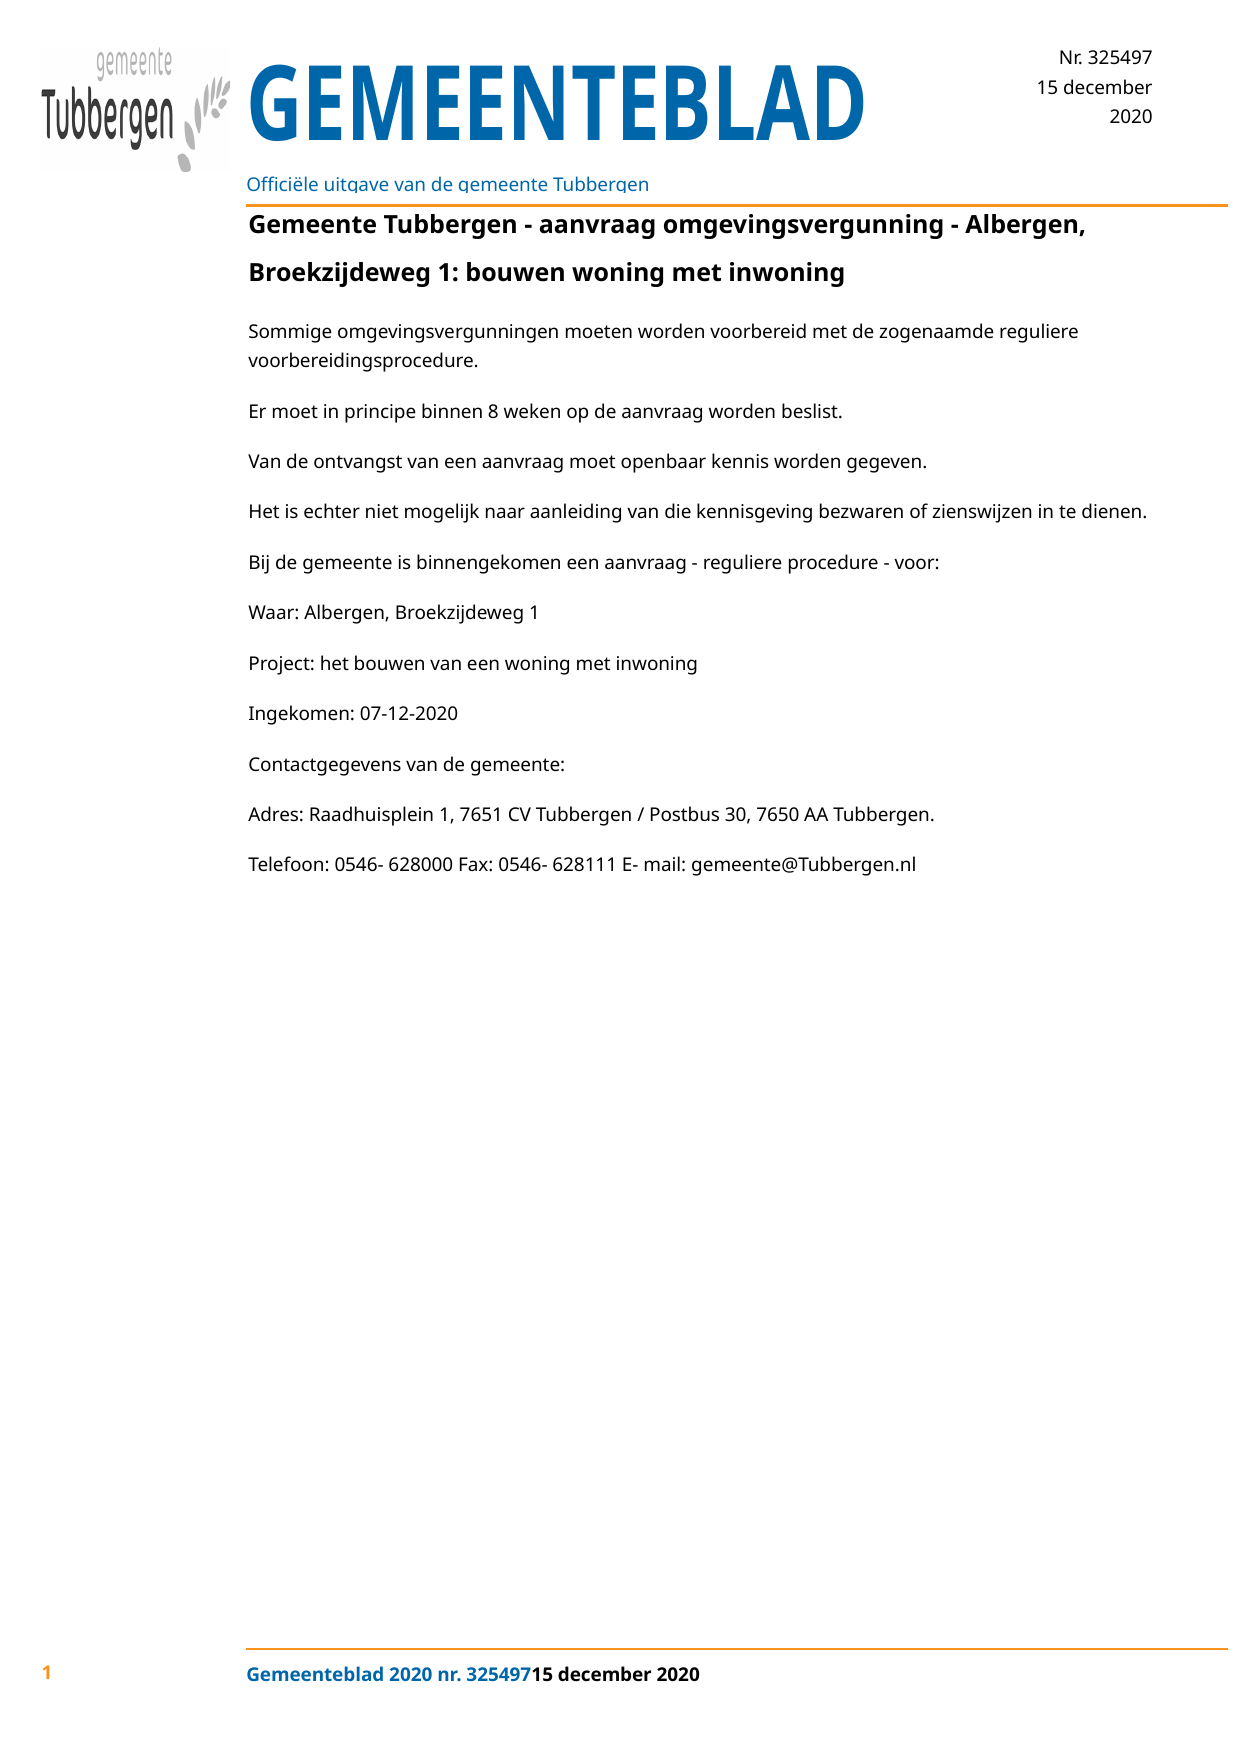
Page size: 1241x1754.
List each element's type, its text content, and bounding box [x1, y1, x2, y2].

text Gemeente Tubbergen - aanvraag omgevingsvergunning - Albergen, Broekzijdeweg 1: bouwen woning met inwoning [248, 207, 1152, 288]
text Het is echter niet mogelijk naar aanleiding van die kennisgeving bezwaren of zienswijzen in te dienen. [248, 499, 1152, 524]
text Waar: Albergen, Broekzijdeweg 1 [248, 599, 1152, 625]
text Adres: Raadhuisplein 1, 7651 CV Tubbergen / Postbus 30, 7650 AA Tubbergen. [248, 801, 1152, 827]
text Project: het bouwen van een woning met inwoning [248, 650, 1152, 676]
text Van de ontvangst van een aanvraag moet openbaar kennis worden gegeven. [248, 448, 1152, 474]
text Er moet in principe binnen 8 weken op de aanvraag worden beslist. [248, 398, 1152, 424]
picture [41, 47, 231, 172]
text Bij de gemeente is binnengekomen een aanvraag - reguliere procedure - voor: [248, 549, 1152, 575]
text Sommige omgevingsvergunningen moeten worden voorbereid met de zogenaamde reguliere voorbereidingsprocedure. [248, 318, 1152, 373]
text Telefoon: 0546- 628000 Fax: 0546- 628111 E- mail: gemeente@Tubbergen.nl [248, 852, 1152, 877]
text Ingekomen: 07-12-2020 [248, 700, 1152, 726]
text Contactgegevens van de gemeente: [248, 751, 1152, 777]
